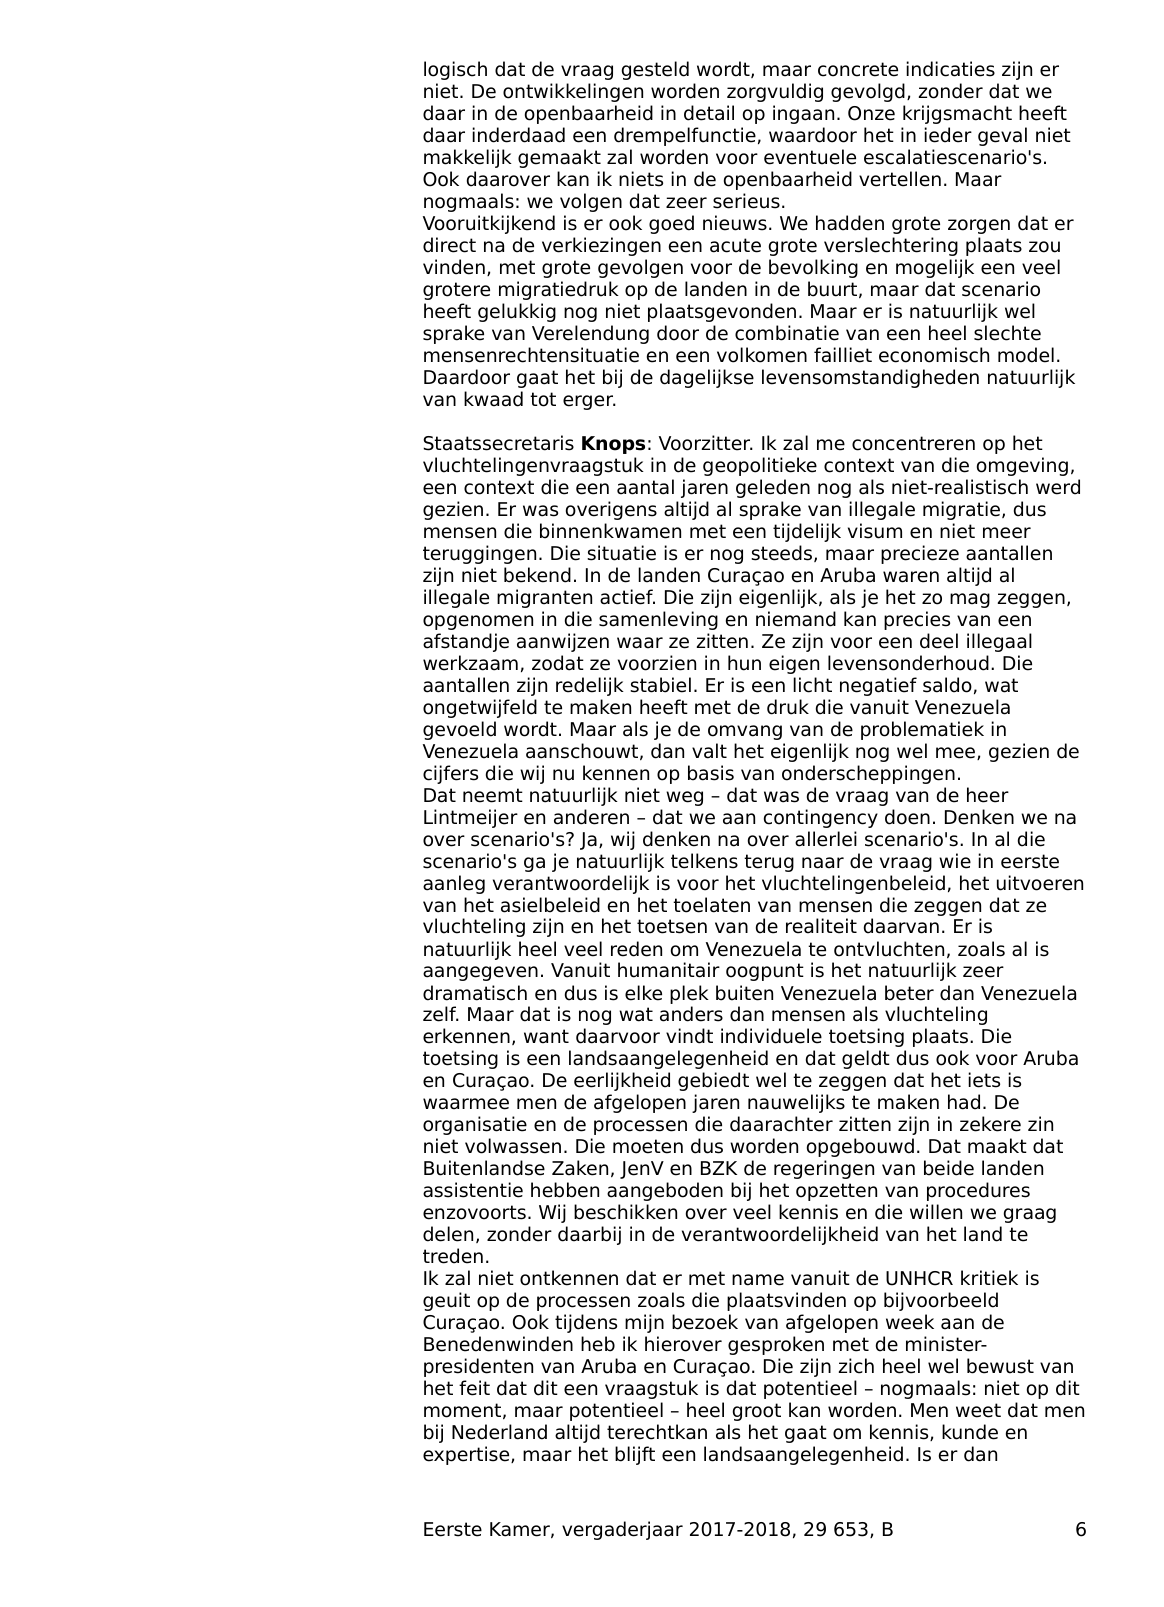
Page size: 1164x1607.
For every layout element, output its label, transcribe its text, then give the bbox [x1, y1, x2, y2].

text Dat neemt natuurlijk niet weg – dat was de vraag van de heer Lintmeijer en anderen – dat we aan contingency doen. Denken we na over scenario's? Ja, wij denken na over allerlei scenario's. In al die scenario's ga je natuurlijk telkens terug naar de vraag wie in eerste aanleg verantwoordelijk is voor het vluchtelingenbeleid, het uitvoeren van het asielbeleid en het toelaten van mensen die zeggen dat ze vluchteling zijn en het toetsen van de realiteit daarvan. Er is natuurlijk heel veel reden om Venezuela te ontvluchten, zoals al is aangegeven. Vanuit humanitair oogpunt is het natuurlijk zeer dramatisch en dus is elke plek buiten Venezuela beter dan Venezuela zelf. Maar dat is nog wat anders dan mensen als vluchteling erkennen, want daarvoor vindt individuele toetsing plaats. Die toetsing is een landsaangelegenheid en dat geldt dus ook voor Aruba en Curaçao. De eerlijkheid gebiedt wel te zeggen dat het iets is waarmee men de afgelopen jaren nauwelijks te maken had. De organisatie en de processen die daarachter zitten zijn in zekere zin niet volwassen. Die moeten dus worden opgebouwd. Dat maakt dat Buitenlandse Zaken, JenV en BZK de regeringen van beide landen assistentie hebben aangeboden bij het opzetten van procedures enzovoorts. Wij beschikken over veel kennis en die willen we graag delen, zonder daarbij in de verantwoordelijkheid van het land te treden. [422, 784, 1087, 1268]
text Staatssecretaris Knops: Voorzitter. Ik zal me concentreren op het vluchtelingenvraagstuk in de geopolitieke context van die omgeving, een context die een aantal jaren geleden nog als niet-realistisch werd gezien. Er was overigens altijd al sprake van illegale migratie, dus mensen die binnenkwamen met een tijdelijk visum en niet meer teruggingen. Die situatie is er nog steeds, maar precieze aantallen zijn niet bekend. In de landen Curaçao en Aruba waren altijd al illegale migranten actief. Die zijn eigenlijk, als je het zo mag zeggen, opgenomen in die samenleving en niemand kan precies van een afstandje aanwijzen waar ze zitten. Ze zijn voor een deel illegaal werkzaam, zodat ze voorzien in hun eigen levensonderhoud. Die aantallen zijn redelijk stabiel. Er is een licht negatief saldo, wat ongetwijfeld te maken heeft met de druk die vanuit Venezuela gevoeld wordt. Maar als je de omvang van de problematiek in Venezuela aanschouwt, dan valt het eigenlijk nog wel mee, gezien de cijfers die wij nu kennen op basis van onderscheppingen. [422, 433, 1087, 784]
text logisch dat de vraag gesteld wordt, maar concrete indicaties zijn er niet. De ontwikkelingen worden zorgvuldig gevolgd, zonder dat we daar in de openbaarheid in detail op ingaan. Onze krijgsmacht heeft daar inderdaad een drempelfunctie, waardoor het in ieder geval niet makkelijk gemaakt zal worden voor eventuele escalatiescenario's. Ook daarover kan ik niets in de openbaarheid vertellen. Maar nogmaals: we volgen dat zeer serieus. [422, 59, 1087, 213]
text Ik zal niet ontkennen dat er met name vanuit de UNHCR kritiek is geuit op de processen zoals die plaatsvinden op bijvoorbeeld Curaçao. Ook tijdens mijn bezoek van afgelopen week aan de Benedenwinden heb ik hierover gesproken met de minister-presidenten van Aruba en Curaçao. Die zijn zich heel wel bewust van het feit dat dit een vraagstuk is dat potentieel – nogmaals: niet op dit moment, maar potentieel – heel groot kan worden. Men weet dat men bij Nederland altijd terechtkan als het gaat om kennis, kunde en expertise, maar het blijft een landsaangelegenheid. Is er dan [422, 1268, 1087, 1466]
text Vooruitkijkend is er ook goed nieuws. We hadden grote zorgen dat er direct na de verkiezingen een acute grote verslechtering plaats zou vinden, met grote gevolgen voor de bevolking en mogelijk een veel grotere migratiedruk op de landen in de buurt, maar dat scenario heeft gelukkig nog niet plaatsgevonden. Maar er is natuurlijk wel sprake van Verelendung door de combinatie van een heel slechte mensenrechtensituatie en een volkomen failliet economisch model. Daardoor gaat het bij de dagelijkse levensomstandigheden natuurlijk van kwaad tot erger. [422, 213, 1087, 411]
